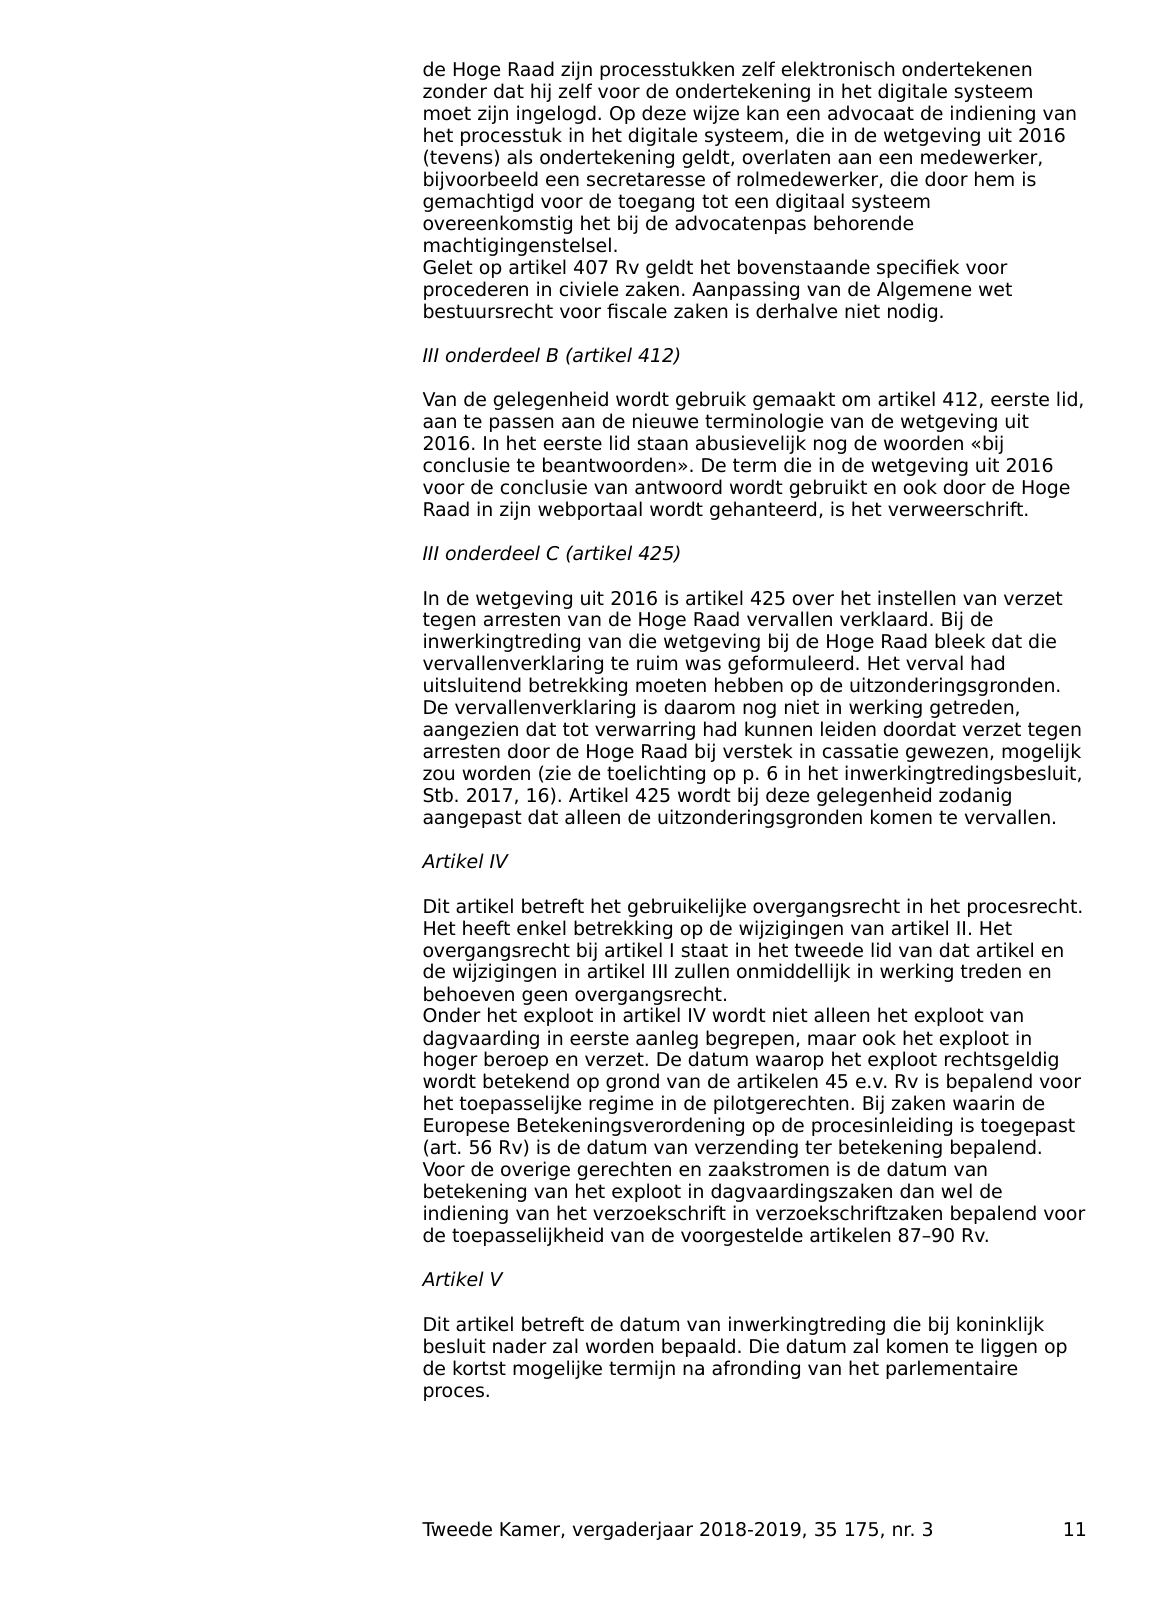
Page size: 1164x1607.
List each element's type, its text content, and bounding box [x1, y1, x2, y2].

subtitle Artikel IV [422, 851, 1087, 873]
text Gelet op artikel 407 Rv geldt het bovenstaande specifiek voor procederen in civiele zaken. Aanpassing van de Algemene wet bestuursrecht voor fiscale zaken is derhalve niet nodig. [422, 257, 1087, 323]
text Dit artikel betreft de datum van inwerkingtreding die bij koninklijk besluit nader zal worden bepaald. Die datum zal komen te liggen op de kortst mogelijke termijn na afronding van het parlementaire proces. [422, 1313, 1087, 1401]
subtitle III onderdeel C (artikel 425) [422, 543, 1087, 565]
subtitle Artikel V [422, 1269, 1087, 1291]
text In de wetgeving uit 2016 is artikel 425 over het instellen van verzet tegen arresten van de Hoge Raad vervallen verklaard. Bij de inwerkingtreding van die wetgeving bij de Hoge Raad bleek dat die vervallenverklaring te ruim was geformuleerd. Het verval had uitsluitend betrekking moeten hebben op de uitzonderingsgronden. De vervallenverklaring is daarom nog niet in werking getreden, aangezien dat tot verwarring had kunnen leiden doordat verzet tegen arresten door de Hoge Raad bij verstek in cassatie gewezen, mogelijk zou worden (zie de toelichting op p. 6 in het inwerkingtredingsbesluit, Stb. 2017, 16). Artikel 425 wordt bij deze gelegenheid zodanig aangepast dat alleen de uitzonderingsgronden komen te vervallen. [422, 587, 1087, 829]
subtitle III onderdeel B (artikel 412) [422, 345, 1087, 367]
text de Hoge Raad zijn processtukken zelf elektronisch ondertekenen zonder dat hij zelf voor de ondertekening in het digitale systeem moet zijn ingelogd. Op deze wijze kan een advocaat de indiening van het processtuk in het digitale systeem, die in de wetgeving uit 2016 (tevens) als ondertekening geldt, overlaten aan een medewerker, bijvoorbeeld een secretaresse of rolmedewerker, die door hem is gemachtigd voor de toegang tot een digitaal systeem overeenkomstig het bij de advocatenpas behorende machtigingenstelsel. [422, 59, 1087, 257]
text Dit artikel betreft het gebruikelijke overgangsrecht in het procesrecht. Het heeft enkel betrekking op de wijzigingen van artikel II. Het overgangsrecht bij artikel I staat in het tweede lid van dat artikel en de wijzigingen in artikel III zullen onmiddellijk in werking treden en behoeven geen overgangsrecht. [422, 896, 1087, 1005]
text Onder het exploot in artikel IV wordt niet alleen het exploot van dagvaarding in eerste aanleg begrepen, maar ook het exploot in hoger beroep en verzet. De datum waarop het exploot rechtsgeldig wordt betekend op grond van de artikelen 45 e.v. Rv is bepalend voor het toepasselijke regime in de pilotgerechten. Bij zaken waarin de Europese Betekeningsverordening op de procesinleiding is toegepast (art. 56 Rv) is de datum van verzending ter betekening bepalend. Voor de overige gerechten en zaakstromen is de datum van betekening van het exploot in dagvaardingszaken dan wel de indiening van het verzoekschrift in verzoekschriftzaken bepalend voor de toepasselijkheid van de voorgestelde artikelen 87–90 Rv. [422, 1005, 1087, 1247]
text Van de gelegenheid wordt gebruik gemaakt om artikel 412, eerste lid, aan te passen aan de nieuwe terminologie van de wetgeving uit 2016. In het eerste lid staan abusievelijk nog de woorden «bij conclusie te beantwoorden». De term die in de wetgeving uit 2016 voor de conclusie van antwoord wordt gebruikt en ook door de Hoge Raad in zijn webportaal wordt gehanteerd, is het verweerschrift. [422, 389, 1087, 521]
